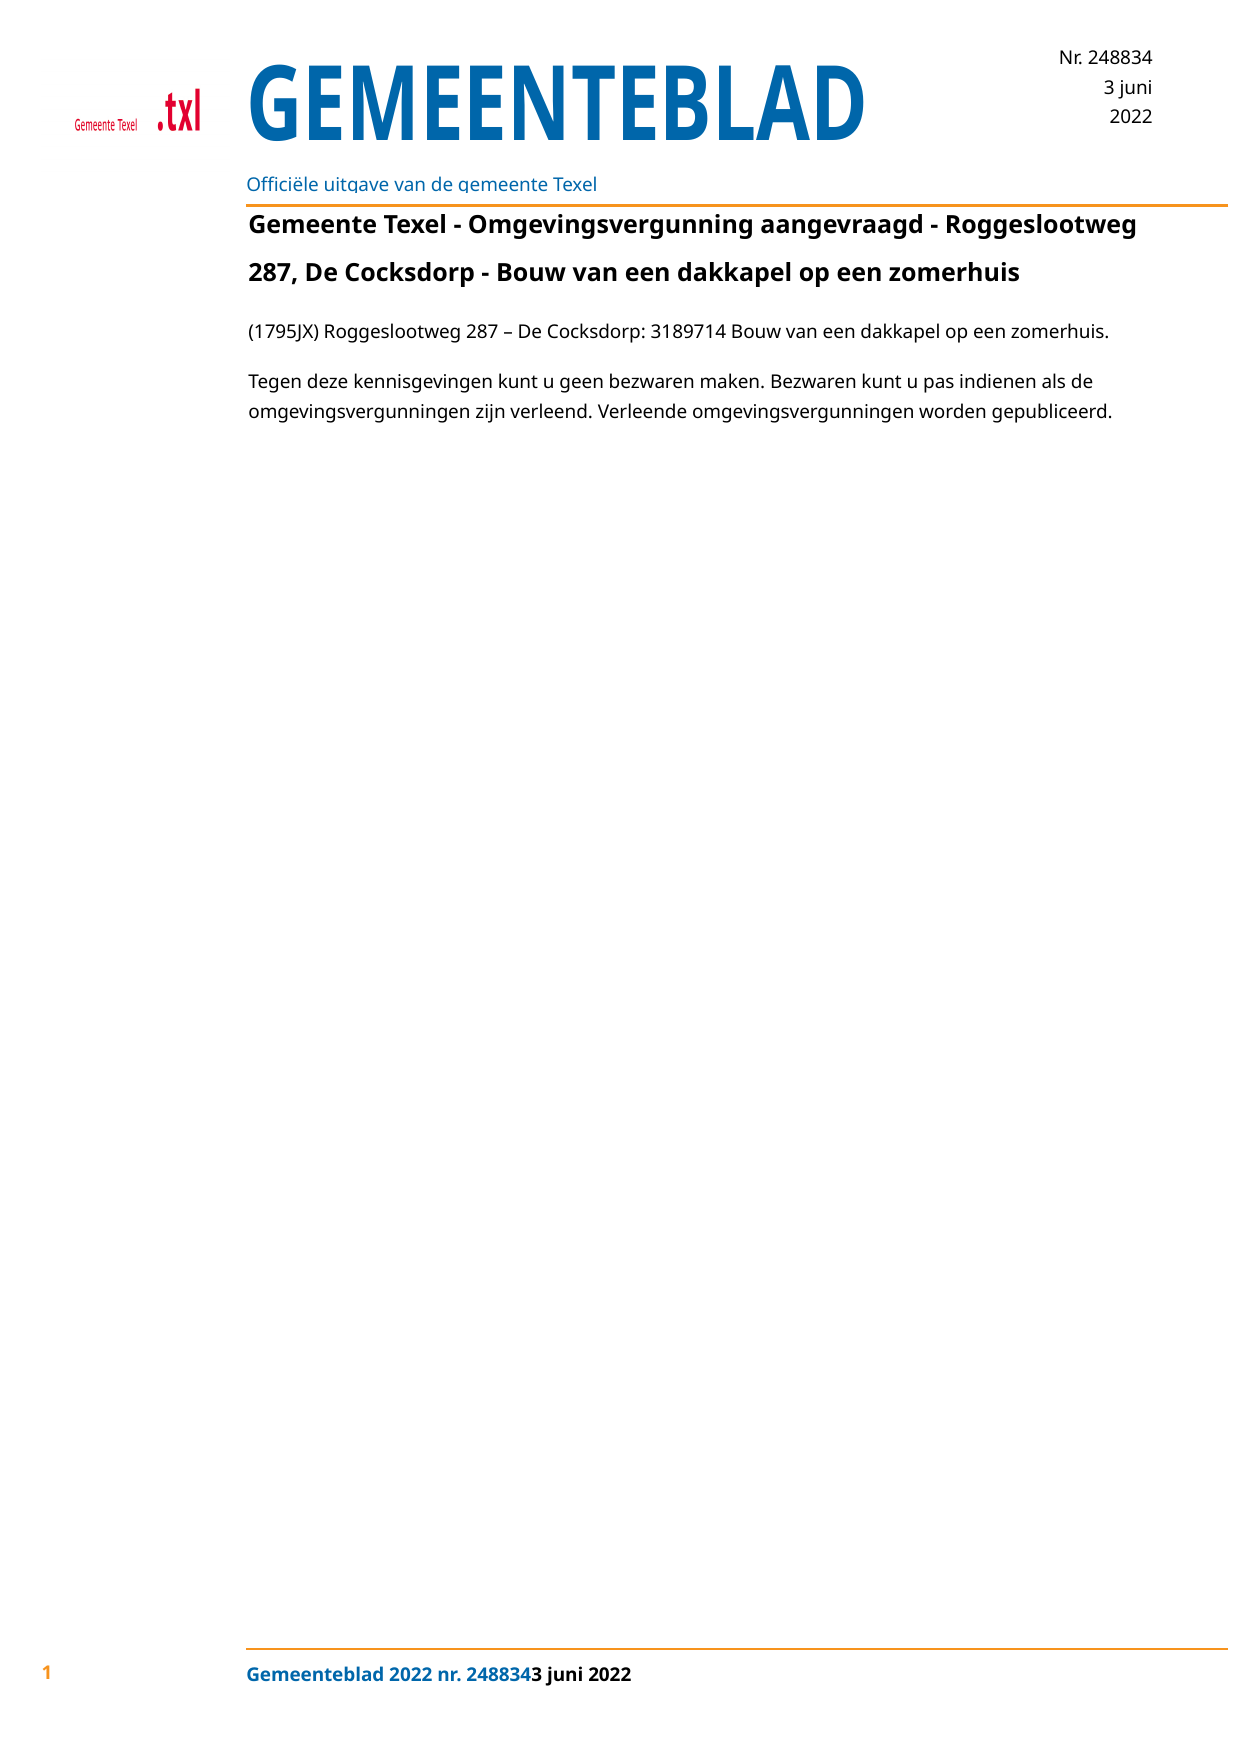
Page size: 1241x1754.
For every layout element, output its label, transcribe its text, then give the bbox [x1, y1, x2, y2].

picture [41, 47, 231, 172]
text Tegen deze kennisgevingen kunt u geen bezwaren maken. Bezwaren kunt u pas indienen als de omgevingsvergunningen zijn verleend. Verleende omgevingsvergunningen worden gepubliceerd. [248, 368, 1152, 424]
text (1795JX) Roggeslootweg 287 – De Cocksdorp: 3189714 Bouw van een dakkapel op een zomerhuis. [248, 318, 1152, 344]
text Gemeente Texel - Omgevingsvergunning aangevraagd - Roggeslootweg 287, De Cocksdorp - Bouw van een dakkapel op een zomerhuis [248, 207, 1152, 288]
